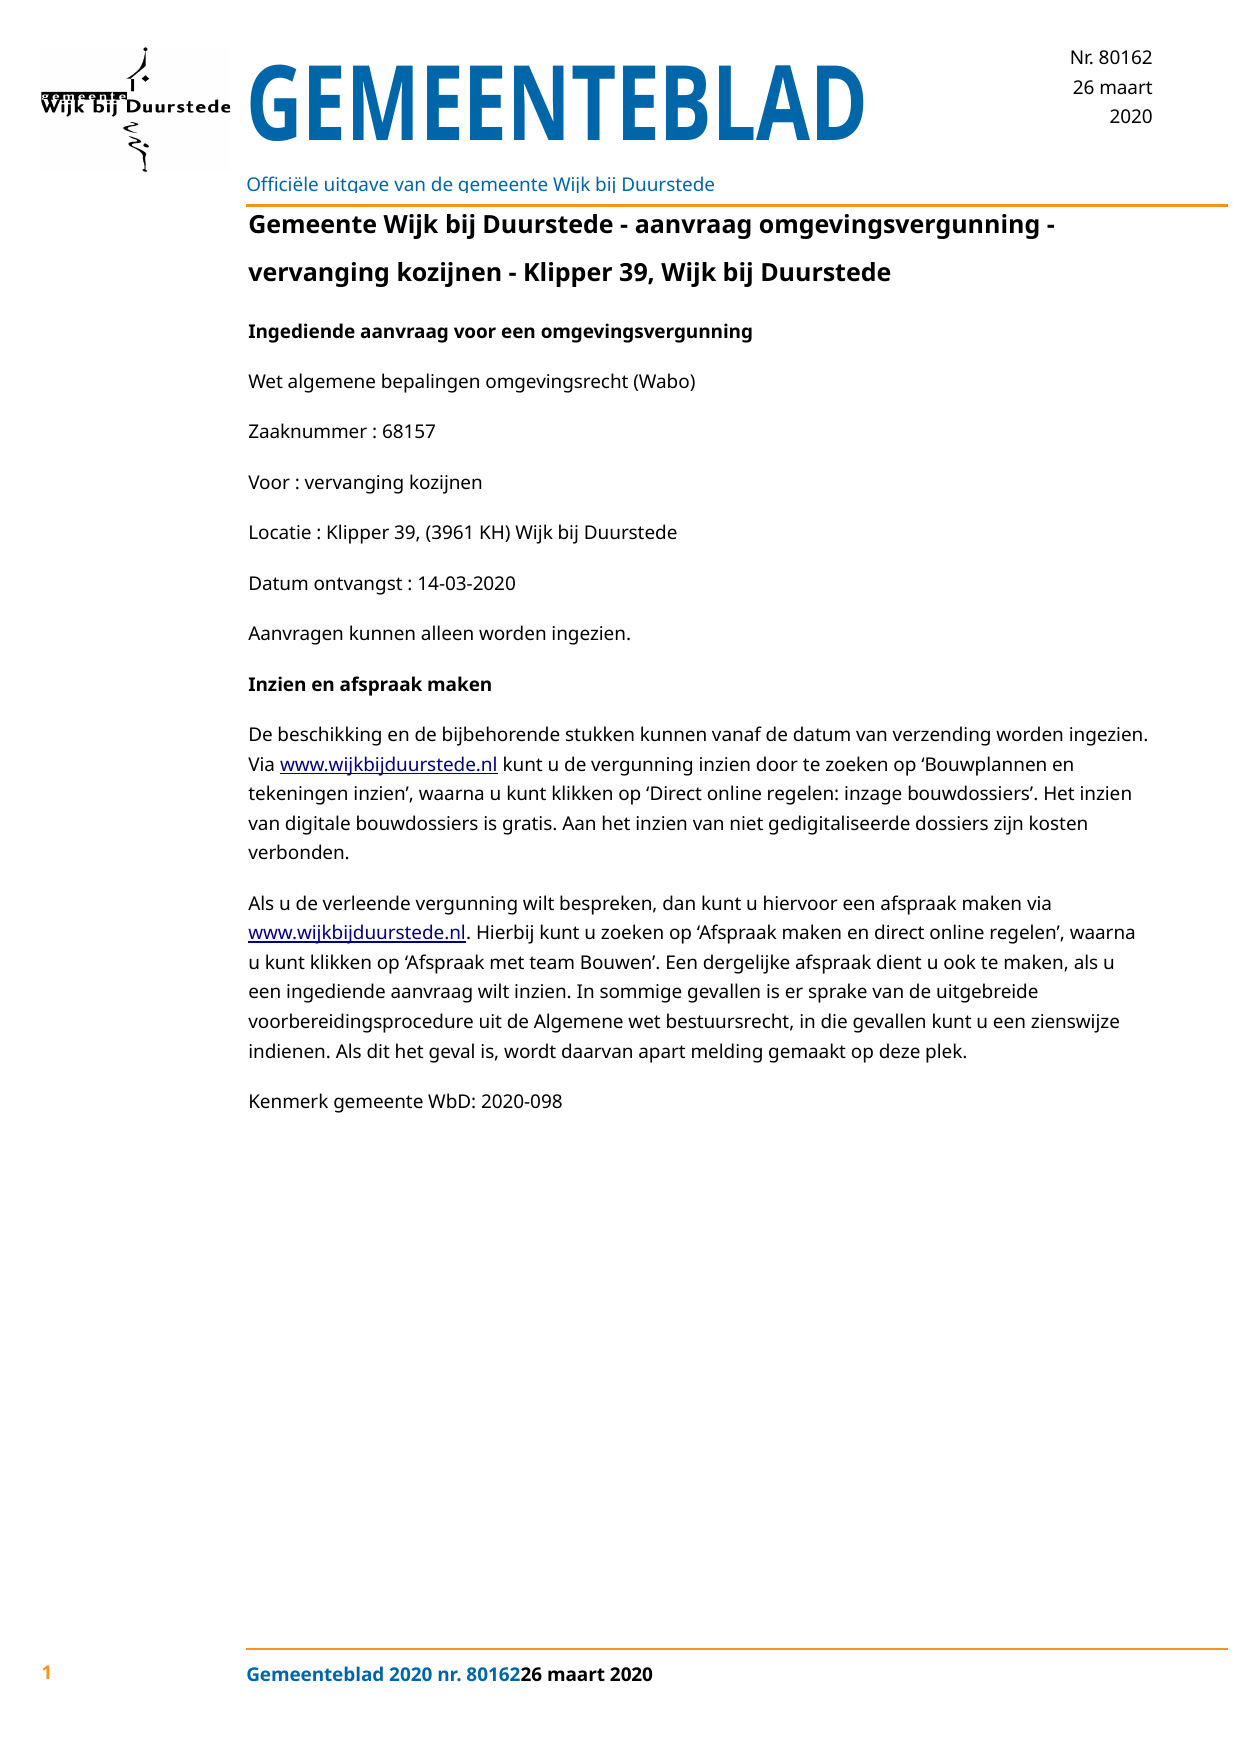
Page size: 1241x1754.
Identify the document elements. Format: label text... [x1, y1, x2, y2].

text Voor : vervanging kozijnen [248, 469, 1152, 495]
text Wet algemene bepalingen omgevingsrecht (Wabo) [248, 368, 1152, 394]
text Inzien en afspraak maken [248, 671, 1152, 697]
text Aanvragen kunnen alleen worden ingezien. [248, 620, 1152, 646]
text Gemeente Wijk bij Duurstede - aanvraag omgevingsvergunning - vervanging kozijnen - Klipper 39, Wijk bij Duurstede [248, 207, 1152, 288]
text De beschikking en de bijbehorende stukken kunnen vanaf de datum van verzending worden ingezien. Via www.wijkbijduurstede.nl kunt u de vergunning inzien door te zoeken op ‘Bouwplannen en tekeningen inzien’, waarna u kunt klikken op ‘Direct online regelen: inzage bouwdossiers’. Het inzien van digitale bouwdossiers is gratis. Aan het inzien van niet gedigitaliseerde dossiers zijn kosten verbonden. [248, 721, 1152, 865]
text Zaaknummer : 68157 [248, 419, 1152, 444]
text Ingediende aanvraag voor een omgevingsvergunning [248, 318, 1152, 344]
text Datum ontvangst : 14-03-2020 [248, 570, 1152, 596]
text Kenmerk gemeente WbD: 2020-098 [248, 1088, 1152, 1114]
text Locatie : Klipper 39, (3961 KH) Wijk bij Duurstede [248, 519, 1152, 545]
text Als u de verleende vergunning wilt bespreken, dan kunt u hiervoor een afspraak maken via www.wijkbijduurstede.nl. Hierbij kunt u zoeken op ‘Afspraak maken en direct online regelen’, waarna u kunt klikken op ‘Afspraak met team Bouwen’. Een dergelijke afspraak dient u ook te maken, als u een ingediende aanvraag wilt inzien. In sommige gevallen is er sprake van de uitgebreide voorbereidingsprocedure uit de Algemene wet bestuursrecht, in die gevallen kunt u een zienswijze indienen. Als dit het geval is, wordt daarvan apart melding gemaakt op deze plek. [248, 890, 1152, 1064]
picture [41, 47, 231, 172]
